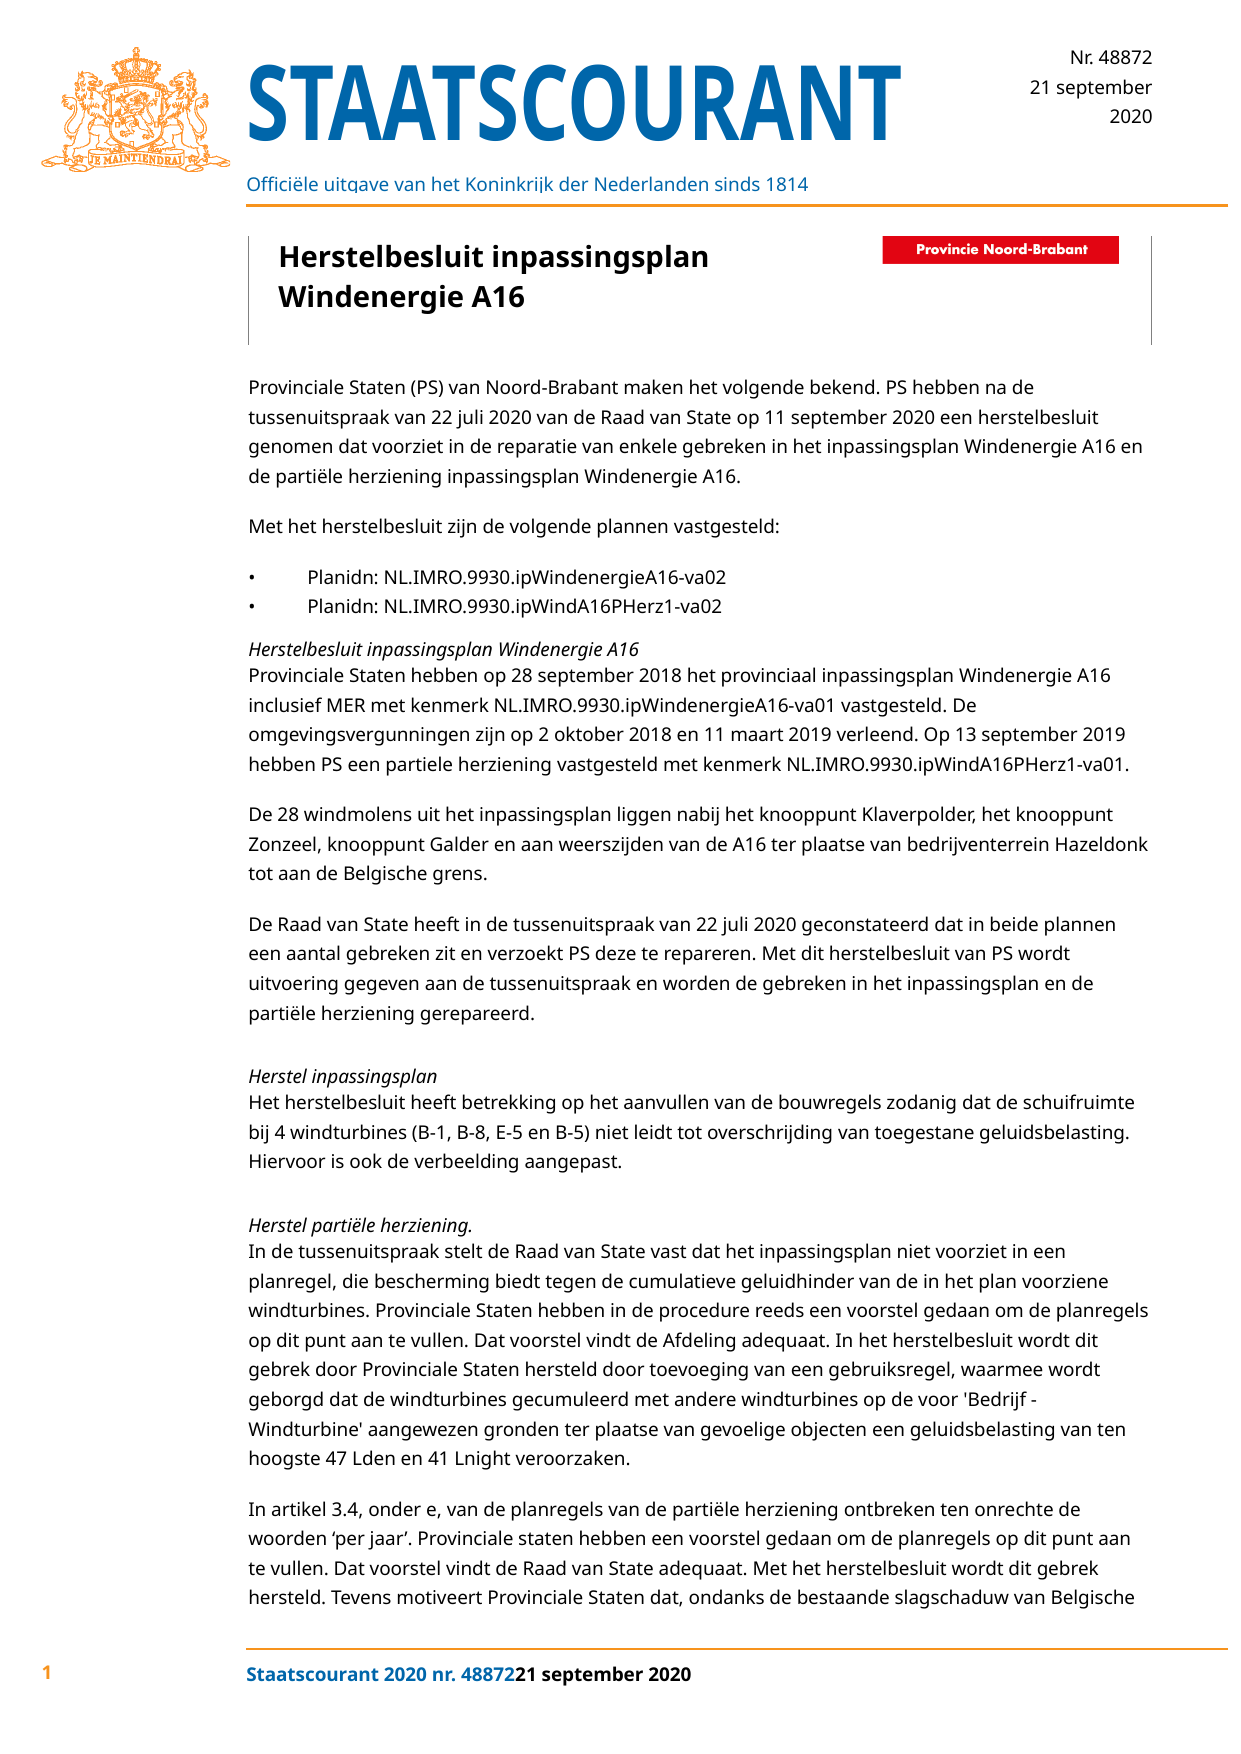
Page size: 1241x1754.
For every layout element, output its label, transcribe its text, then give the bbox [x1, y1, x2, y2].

list Planidn: NL.IMRO.9930.ipWindenergieA16-va02 [248, 564, 1152, 589]
picture [41, 47, 231, 172]
text De Raad van State heeft in de tussenuitspraak van 22 juli 2020 geconstateerd dat in beide plannen een aantal gebreken zit en verzoekt PS deze te repareren. Met dit herstelbesluit van PS wordt uitvoering gegeven aan de tussenuitspraak en worden de gebreken in het inpassingsplan en de partiële herziening gerepareerd. [248, 911, 1152, 1026]
text Herstel partiële herziening. [248, 1213, 1152, 1238]
text Het herstelbesluit heeft betrekking op het aanvullen van de bouwregels zodanig dat de schuifruimte bij 4 windturbines (B-1, B-8, E-5 en B-5) niet leidt tot overschrijding van toegestane geluidsbelasting. Hiervoor is ook de verbeelding aangepast. [248, 1089, 1152, 1174]
table_header [1119, 236, 1151, 263]
text Provinciale Staten (PS) van Noord-Brabant maken het volgende bekend. PS hebben na de tussenuitspraak van 22 juli 2020 van de Raad van State op 11 september 2020 een herstelbesluit genomen dat voorziet in de reparatie van enkele gebreken in het inpassingsplan Windenergie A16 en de partiële herziening inpassingsplan Windenergie A16. [248, 374, 1152, 489]
text Herstel inpassingsplan [248, 1064, 1152, 1089]
list Planidn: NL.IMRO.9930.ipWindA16PHerz1-va02 [248, 593, 1152, 619]
text Met het herstelbesluit zijn de volgende plannen vastgesteld: [248, 513, 1152, 539]
table_header [850, 236, 882, 263]
text Provinciale Staten hebben op 28 september 2018 het provinciaal inpassingsplan Windenergie A16 inclusief MER met kenmerk NL.IMRO.9930.ipWindenergieA16-va01 vastgesteld. De omgevingsvergunningen zijn op 2 oktober 2018 en 11 maart 2019 verleend. Op 13 september 2019 hebben PS een partiele herziening vastgesteld met kenmerk NL.IMRO.9930.ipWindA16PHerz1-va01. [248, 662, 1152, 777]
text De 28 windmolens uit het inpassingsplan liggen nabij het knooppunt Klaverpolder, het knooppunt Zonzeel, knooppunt Galder en aan weerszijden van de A16 ter plaatse van bedrijventerrein Hazeldonk tot aan de Belgische grens. [248, 801, 1152, 886]
table_header Herstelbesluit inpassingsplan Windenergie A16 [249, 236, 850, 345]
picture [882, 236, 1119, 264]
table_header [850, 264, 1151, 345]
text In de tussenuitspraak stelt de Raad van State vast dat het inpassingsplan niet voorziet in een planregel, die bescherming biedt tegen de cumulatieve geluidhinder van de in het plan voorziene windturbines. Provinciale Staten hebben in de procedure reeds een voorstel gedaan om de planregels op dit punt aan te vullen. Dat voorstel vindt de Afdeling adequaat. In het herstelbesluit wordt dit gebrek door Provinciale Staten hersteld door toevoeging van een gebruiksregel, waarmee wordt geborgd dat de windturbines gecumuleerd met andere windturbines op de voor 'Bedrijf - Windturbine' aangewezen gronden ter plaatse van gevoelige objecten een geluidsbelasting van ten hoogste 47 Lden en 41 Lnight veroorzaken. [248, 1238, 1152, 1471]
text In artikel 3.4, onder e, van de planregels van de partiële herziening ontbreken ten onrechte de woorden ‘per jaar’. Provinciale staten hebben een voorstel gedaan om de planregels op dit punt aan te vullen. Dat voorstel vindt de Raad van State adequaat. Met het herstelbesluit wordt dit gebrek hersteld. Tevens motiveert Provinciale Staten dat, ondanks de bestaande slagschaduw van Belgische [248, 1496, 1152, 1610]
text Herstelbesluit inpassingsplan Windenergie A16 [248, 637, 1152, 662]
